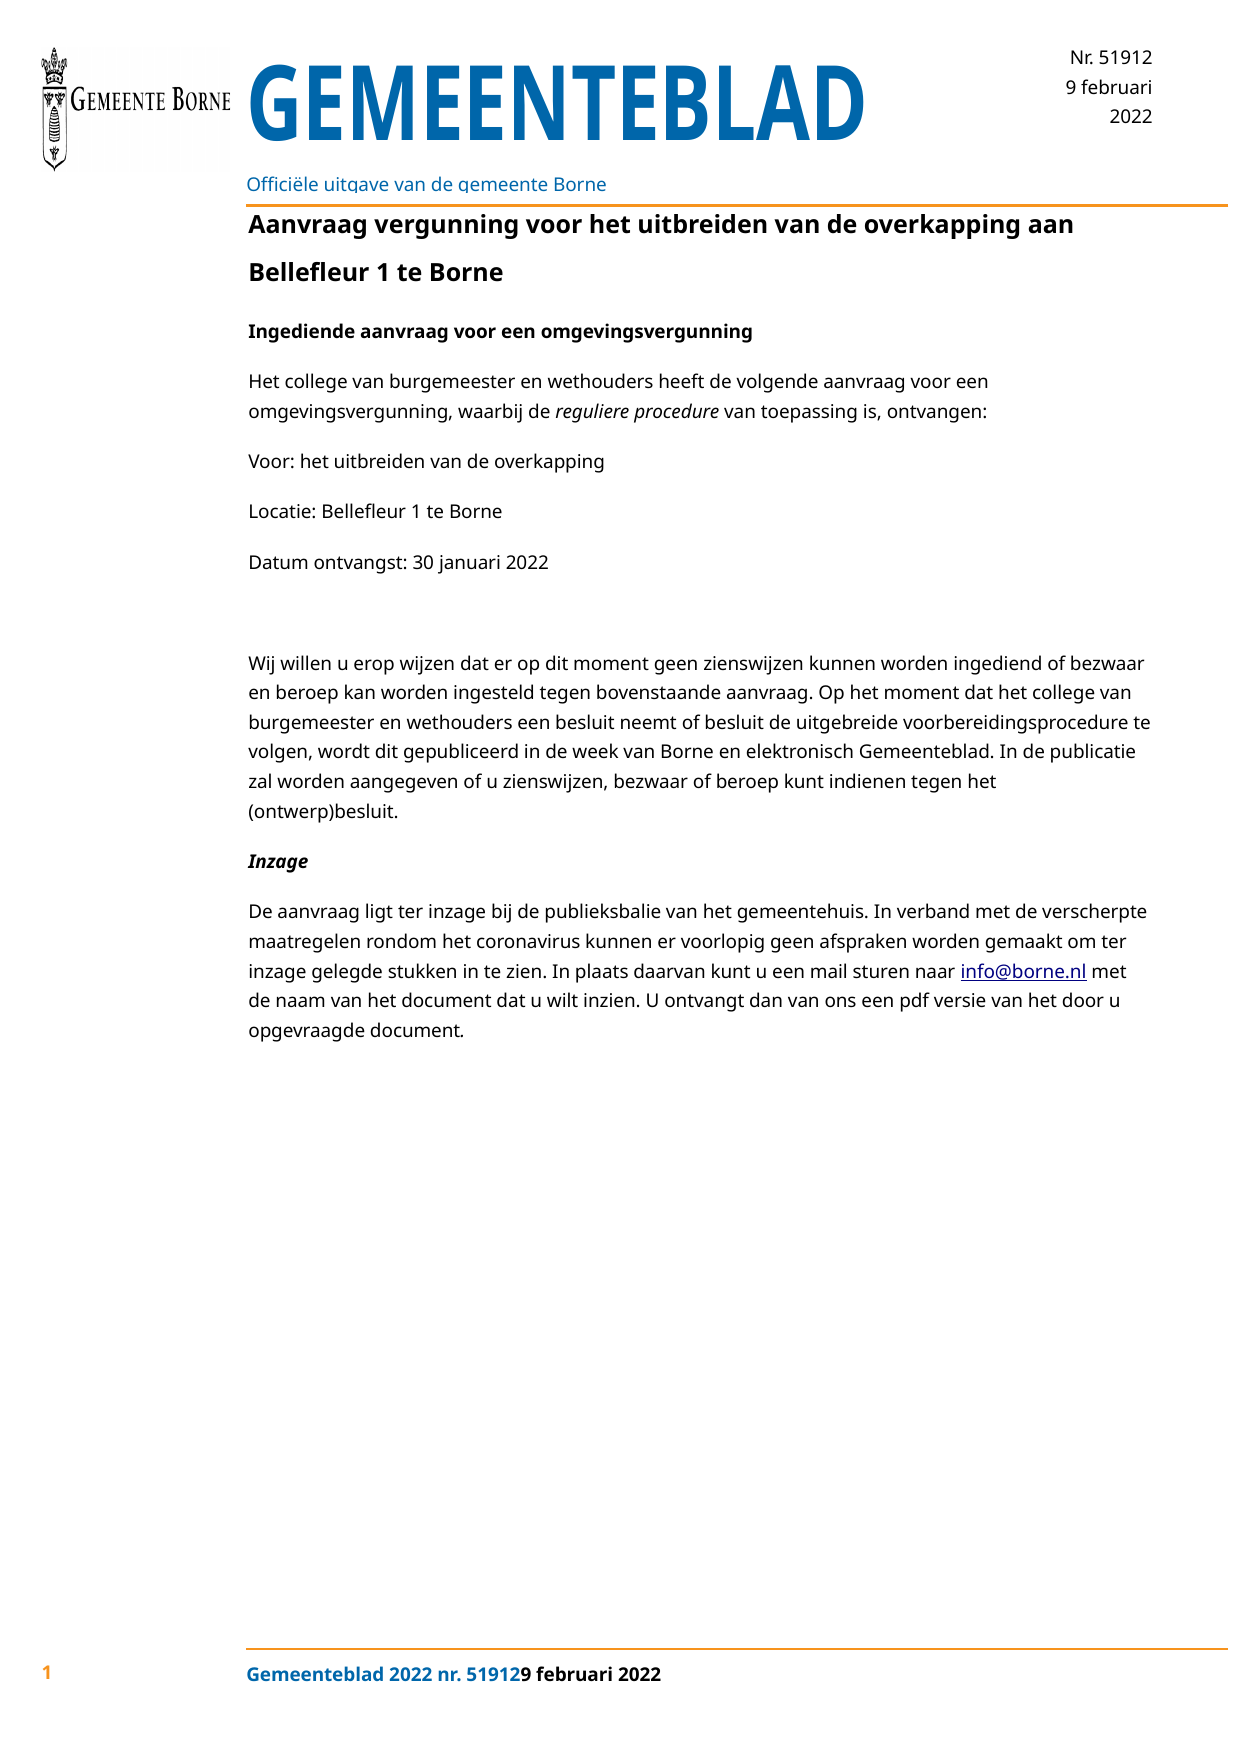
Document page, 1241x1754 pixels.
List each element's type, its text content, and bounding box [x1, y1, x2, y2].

text Het college van burgemeester en wethouders heeft de volgende aanvraag voor een omgevingsvergunning, waarbij de reguliere procedure van toepassing is, ontvangen: [248, 368, 1152, 424]
text De aanvraag ligt ter inzage bij de publieksbalie van het gemeentehuis. In verband met de verscherpte maatregelen rondom het coronavirus kunnen er voorlopig geen afspraken worden gemaakt om ter inzage gelegde stukken in te zien. In plaats daarvan kunt u een mail sturen naar info@borne.nl met de naam van het document dat u wilt inzien. U ontvangt dan van ons een pdf versie van het door u opgevraagde document. [248, 899, 1152, 1043]
text Ingediende aanvraag voor een omgevingsvergunning [248, 318, 1152, 344]
text Inzage [248, 848, 1152, 874]
picture [41, 47, 231, 172]
text Wij willen u erop wijzen dat er op dit moment geen zienswijzen kunnen worden ingediend of bezwaar en beroep kan worden ingesteld tegen bovenstaande aanvraag. Op het moment dat het college van burgemeester en wethouders een besluit neemt of besluit de uitgebreide voorbereidingsprocedure te volgen, wordt dit gepubliceerd in de week van Borne en elektronisch Gemeenteblad. In de publicatie zal worden aangegeven of u zienswijzen, bezwaar of beroep kunt indienen tegen het (ontwerp)besluit. [248, 650, 1152, 824]
text Locatie: Bellefleur 1 te Borne [248, 499, 1152, 524]
text Aanvraag vergunning voor het uitbreiden van de overkapping aan Bellefleur 1 te Borne [248, 207, 1152, 288]
text Voor: het uitbreiden van de overkapping [248, 448, 1152, 474]
text Datum ontvangst: 30 januari 2022 [248, 549, 1152, 575]
